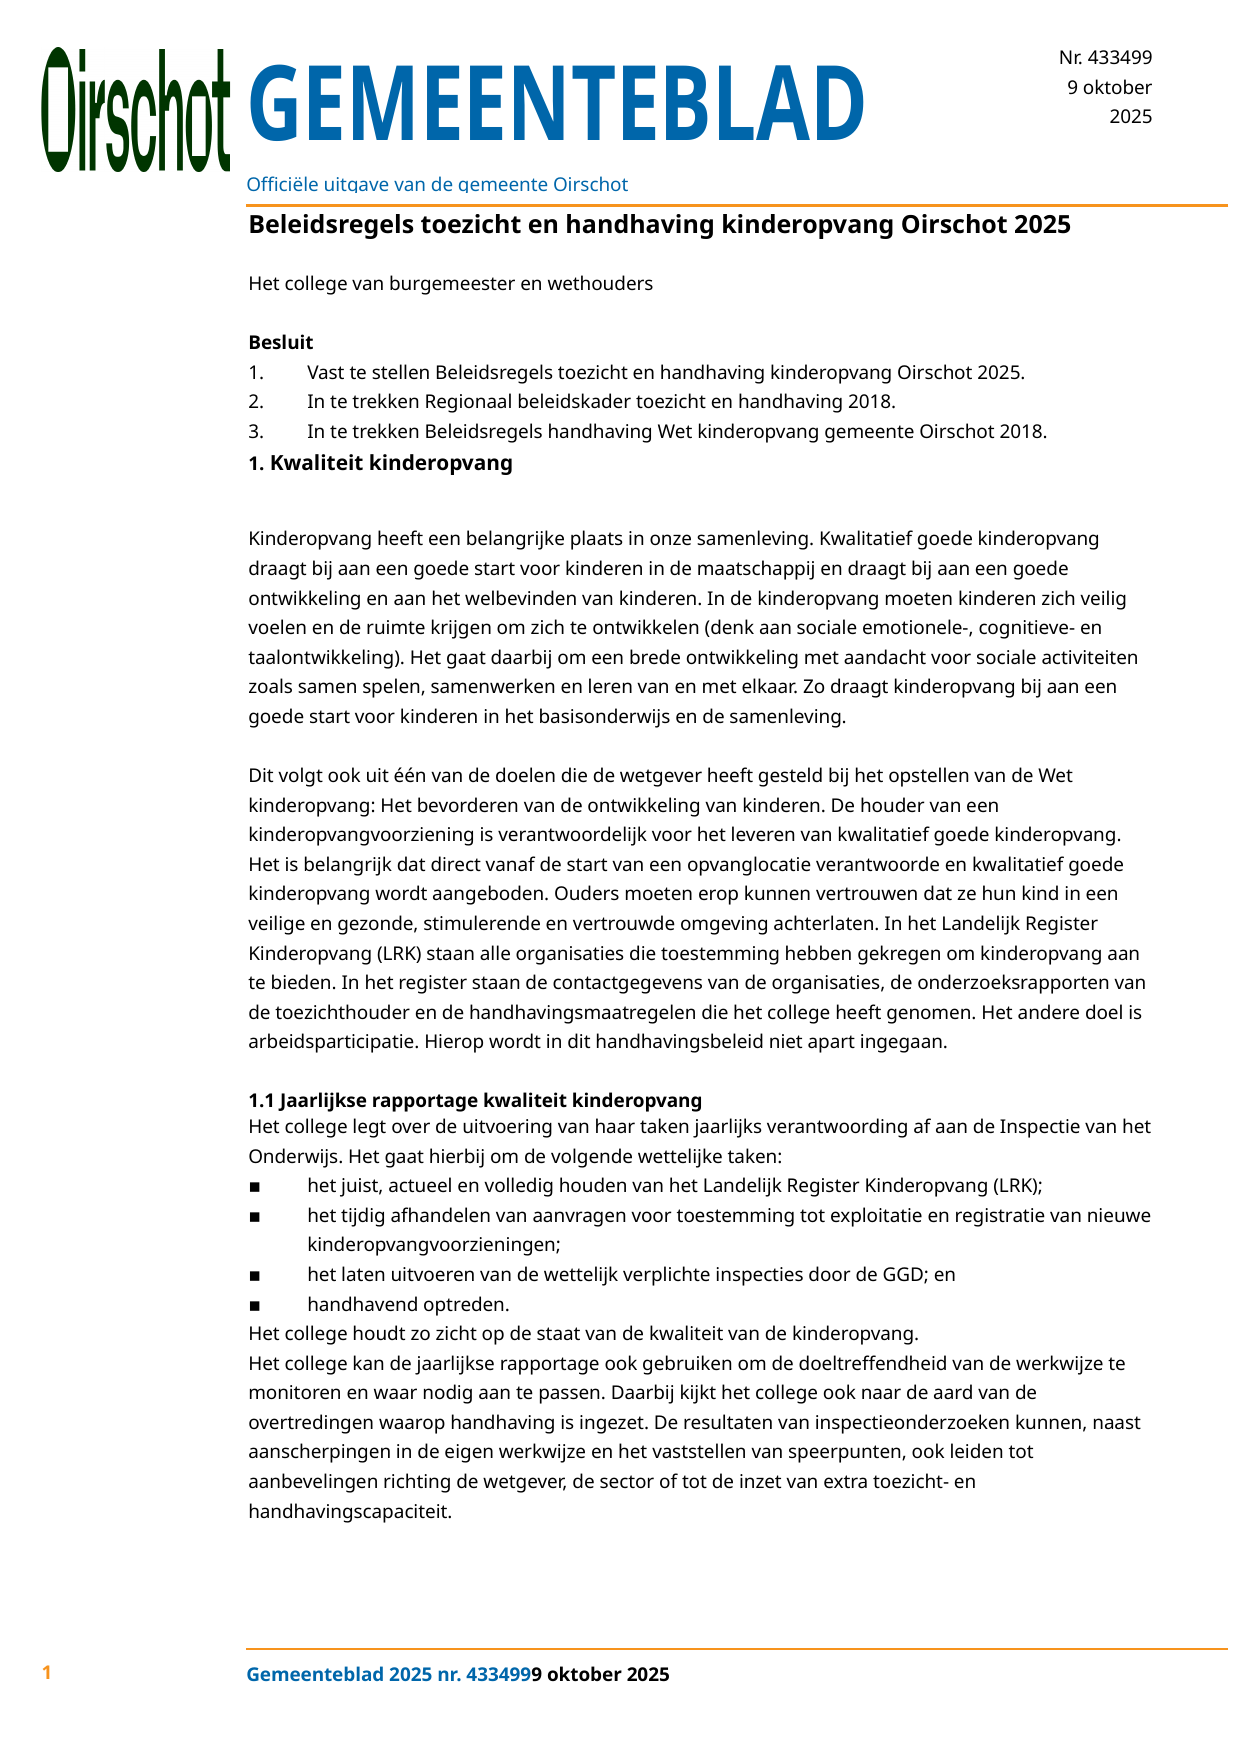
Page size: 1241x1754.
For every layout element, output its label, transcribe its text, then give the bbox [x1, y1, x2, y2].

list Vast te stellen Beleidsregels toezicht en handhaving kinderopvang Oirschot 2025. [248, 359, 1152, 385]
text Kinderopvang heeft een belangrijke plaats in onze samenleving. Kwalitatief goede kinderopvang draagt bij aan een goede start voor kinderen in de maatschappij en draagt bij aan een goede ontwikkeling en aan het welbevinden van kinderen. In de kinderopvang moeten kinderen zich veilig voelen en de ruimte krijgen om zich te ontwikkelen (denk aan sociale emotionele-, cognitieve- en taalontwikkeling). Het gaat daarbij om een brede ontwikkeling met aandacht voor sociale activiteiten zoals samen spelen, samenwerken en leren van en met elkaar. Zo draagt kinderopvang bij aan een goede start voor kinderen in het basisonderwijs en de samenleving. [248, 526, 1152, 729]
list handhavend optreden. [248, 1291, 1152, 1317]
list het juist, actueel en volledig houden van het Landelijk Register Kinderopvang (LRK); [248, 1172, 1152, 1198]
list het tijdig afhandelen van aanvragen voor toestemming tot exploitatie en registratie van nieuwe kinderopvangvoorzieningen; [248, 1202, 1152, 1257]
list In te trekken Beleidsregels handhaving Wet kinderopvang gemeente Oirschot 2018. [248, 418, 1152, 444]
text Het college legt over de uitvoering van haar taken jaarlijks verantwoording af aan de Inspectie van het Onderwijs. Het gaat hierbij om de volgende wettelijke taken: [248, 1113, 1152, 1169]
text Besluit [248, 329, 1152, 355]
text Het college van burgemeester en wethouders [248, 270, 1152, 296]
text 1. Kwaliteit kinderopvang [248, 448, 1152, 476]
text Dit volgt ook uit één van de doelen die de wetgever heeft gesteld bij het opstellen van de Wet kinderopvang: Het bevorderen van de ontwikkeling van kinderen. De houder van een kinderopvangvoorziening is verantwoordelijk voor het leveren van kwalitatief goede kinderopvang. Het is belangrijk dat direct vanaf de start van een opvanglocatie verantwoorde en kwalitatief goede kinderopvang wordt aangeboden. Ouders moeten erop kunnen vertrouwen dat ze hun kind in een veilige en gezonde, stimulerende en vertrouwde omgeving achterlaten. In het Landelijk Register Kinderopvang (LRK) staan alle organisaties die toestemming hebben gekregen om kinderopvang aan te bieden. In het register staan de contactgegevens van de organisaties, de onderzoeksrapporten van de toezichthouder en de handhavingsmaatregelen die het college heeft genomen. Het andere doel is arbeidsparticipatie. Hierop wordt in dit handhavingsbeleid niet apart ingegaan. [248, 762, 1152, 1054]
text Het college houdt zo zicht op de staat van de kwaliteit van de kinderopvang. [248, 1320, 1152, 1346]
text Beleidsregels toezicht en handhaving kinderopvang Oirschot 2025 [248, 207, 1152, 241]
text 1.1 Jaarlijkse rapportage kwaliteit kinderopvang [248, 1088, 1152, 1113]
text Het college kan de jaarlijkse rapportage ook gebruiken om de doeltreffendheid van de werkwijze te monitoren en waar nodig aan te passen. Daarbij kijkt het college ook naar de aard van de overtredingen waarop handhaving is ingezet. De resultaten van inspectieonderzoeken kunnen, naast aanscherpingen in de eigen werkwijze en het vaststellen van speerpunten, ook leiden tot aanbevelingen richting de wetgever, de sector of tot de inzet van extra toezicht- en handhavingscapaciteit. [248, 1350, 1152, 1524]
list het laten uitvoeren van de wettelijk verplichte inspecties door de GGD; en [248, 1261, 1152, 1287]
picture [41, 47, 231, 172]
list In te trekken Regionaal beleidskader toezicht en handhaving 2018. [248, 389, 1152, 414]
